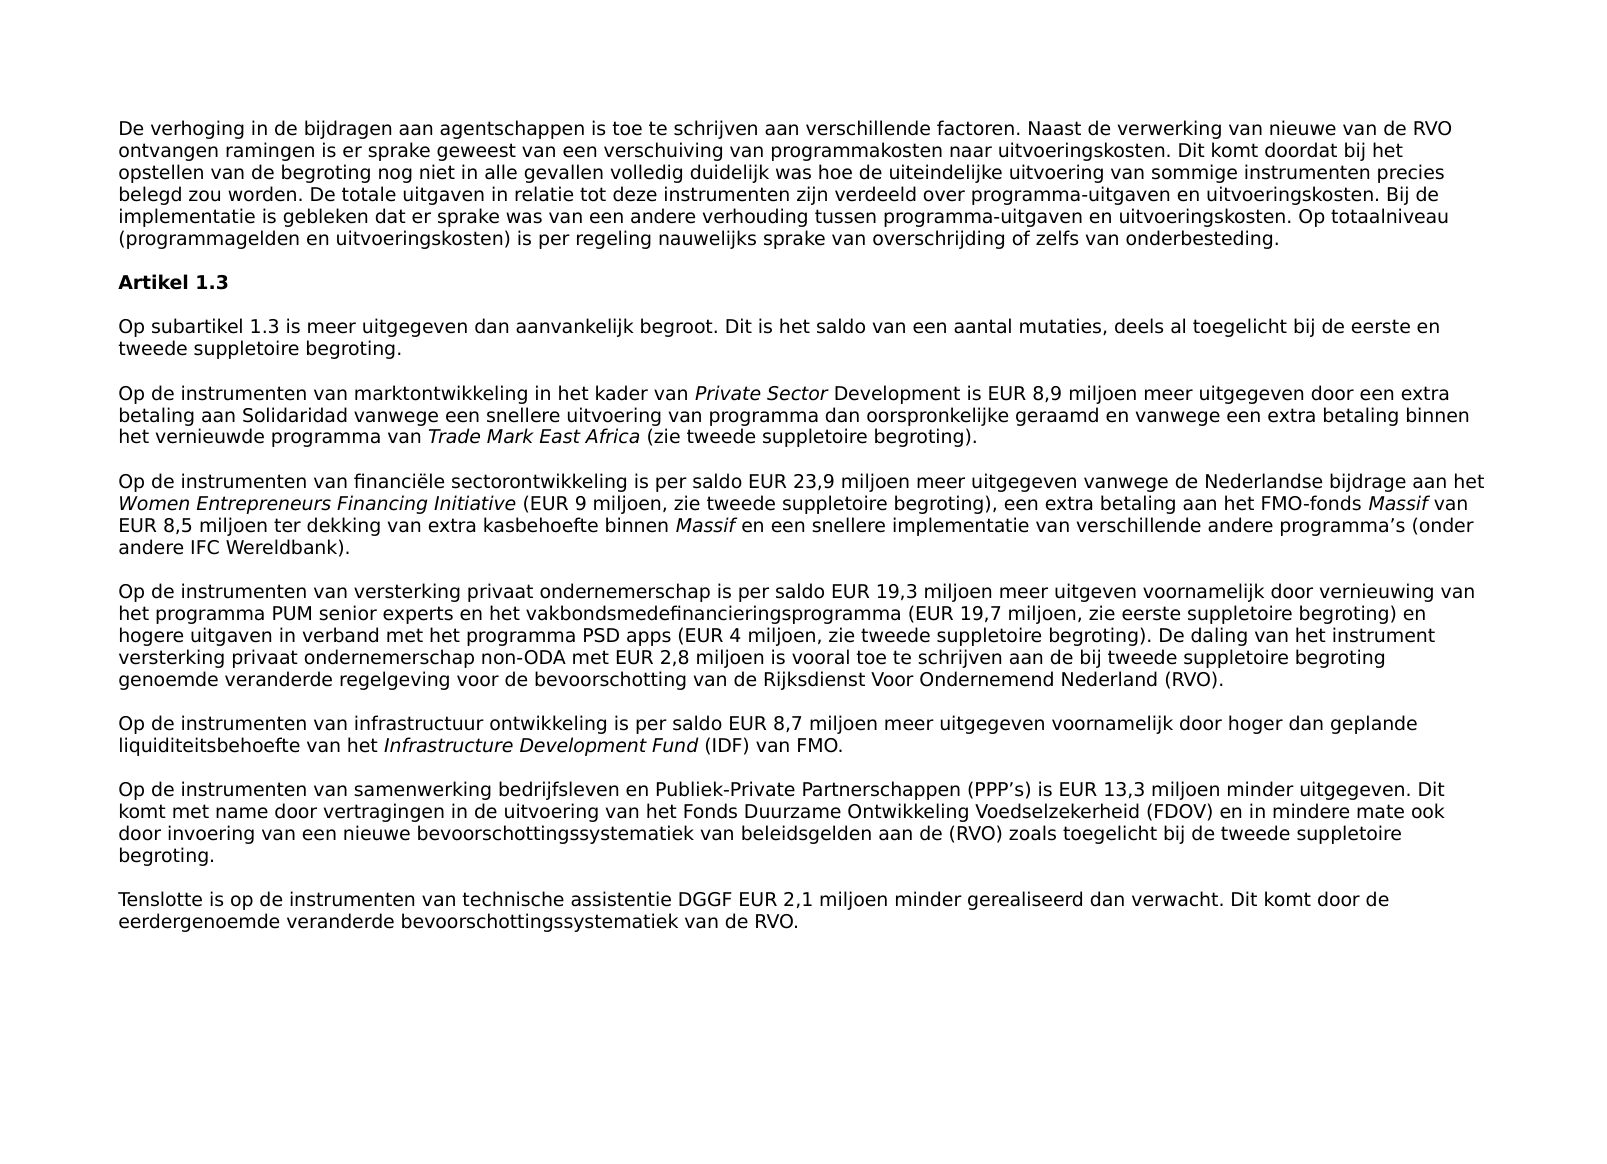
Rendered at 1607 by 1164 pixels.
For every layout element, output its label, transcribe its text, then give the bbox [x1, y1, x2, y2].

text Op de instrumenten van financiële sectorontwikkeling is per saldo EUR 23,9 miljoen meer uitgegeven vanwege de Nederlandse bijdrage aan het Women Entrepreneurs Financing Initiative (EUR 9 miljoen, zie tweede suppletoire begroting), een extra betaling aan het FMO-fonds Massif van EUR 8,5 miljoen ter dekking van extra kasbehoefte binnen Massif en een snellere implementatie van verschillende andere programma’s (onder andere IFC Wereldbank). [118, 471, 1488, 558]
text Op de instrumenten van versterking privaat ondernemerschap is per saldo EUR 19,3 miljoen meer uitgeven voornamelijk door vernieuwing van het programma PUM senior experts en het vakbondsmedefinancieringsprogramma (EUR 19,7 miljoen, zie eerste suppletoire begroting) en hogere uitgaven in verband met het programma PSD apps (EUR 4 miljoen, zie tweede suppletoire begroting). De daling van het instrument versterking privaat ondernemerschap non-ODA met EUR 2,8 miljoen is vooral toe te schrijven aan de bij tweede suppletoire begroting genoemde veranderde regelgeving voor de bevoorschotting van de Rijksdienst Voor Ondernemend Nederland (RVO). [118, 581, 1488, 691]
text De verhoging in de bijdragen aan agentschappen is toe te schrijven aan verschillende factoren. Naast de verwerking van nieuwe van de RVO ontvangen ramingen is er sprake geweest van een verschuiving van programmakosten naar uitvoeringskosten. Dit komt doordat bij het opstellen van de begroting nog niet in alle gevallen volledig duidelijk was hoe de uiteindelijke uitvoering van sommige instrumenten precies belegd zou worden. De totale uitgaven in relatie tot deze instrumenten zijn verdeeld over programma-uitgaven en uitvoeringskosten. Bij de implementatie is gebleken dat er sprake was van een andere verhouding tussen programma-uitgaven en uitvoeringskosten. Op totaalniveau (programmagelden en uitvoeringskosten) is per regeling nauwelijks sprake van overschrijding of zelfs van onderbesteding. [118, 118, 1488, 250]
text Op subartikel 1.3 is meer uitgegeven dan aanvankelijk begroot. Dit is het saldo van een aantal mutaties, deels al toegelicht bij de eerste en tweede suppletoire begroting. [118, 316, 1488, 360]
subtitle Artikel 1.3 [118, 272, 1488, 294]
text Op de instrumenten van infrastructuur ontwikkeling is per saldo EUR 8,7 miljoen meer uitgegeven voornamelijk door hoger dan geplande liquiditeitsbehoefte van het Infrastructure Development Fund (IDF) van FMO. [118, 713, 1488, 757]
text Tenslotte is op de instrumenten van technische assistentie DGGF EUR 2,1 miljoen minder gerealiseerd dan verwacht. Dit komt door de eerdergenoemde veranderde bevoorschottingssystematiek van de RVO. [118, 889, 1488, 933]
text Op de instrumenten van samenwerking bedrijfsleven en Publiek-Private Partnerschappen (PPP’s) is EUR 13,3 miljoen minder uitgegeven. Dit komt met name door vertragingen in de uitvoering van het Fonds Duurzame Ontwikkeling Voedselzekerheid (FDOV) en in mindere mate ook door invoering van een nieuwe bevoorschottingssystematiek van beleidsgelden aan de (RVO) zoals toegelicht bij de tweede suppletoire begroting. [118, 779, 1488, 867]
text Op de instrumenten van marktontwikkeling in het kader van Private Sector Development is EUR 8,9 miljoen meer uitgegeven door een extra betaling aan Solidaridad vanwege een snellere uitvoering van programma dan oorspronkelijke geraamd en vanwege een extra betaling binnen het vernieuwde programma van Trade Mark East Africa (zie tweede suppletoire begroting). [118, 382, 1488, 448]
